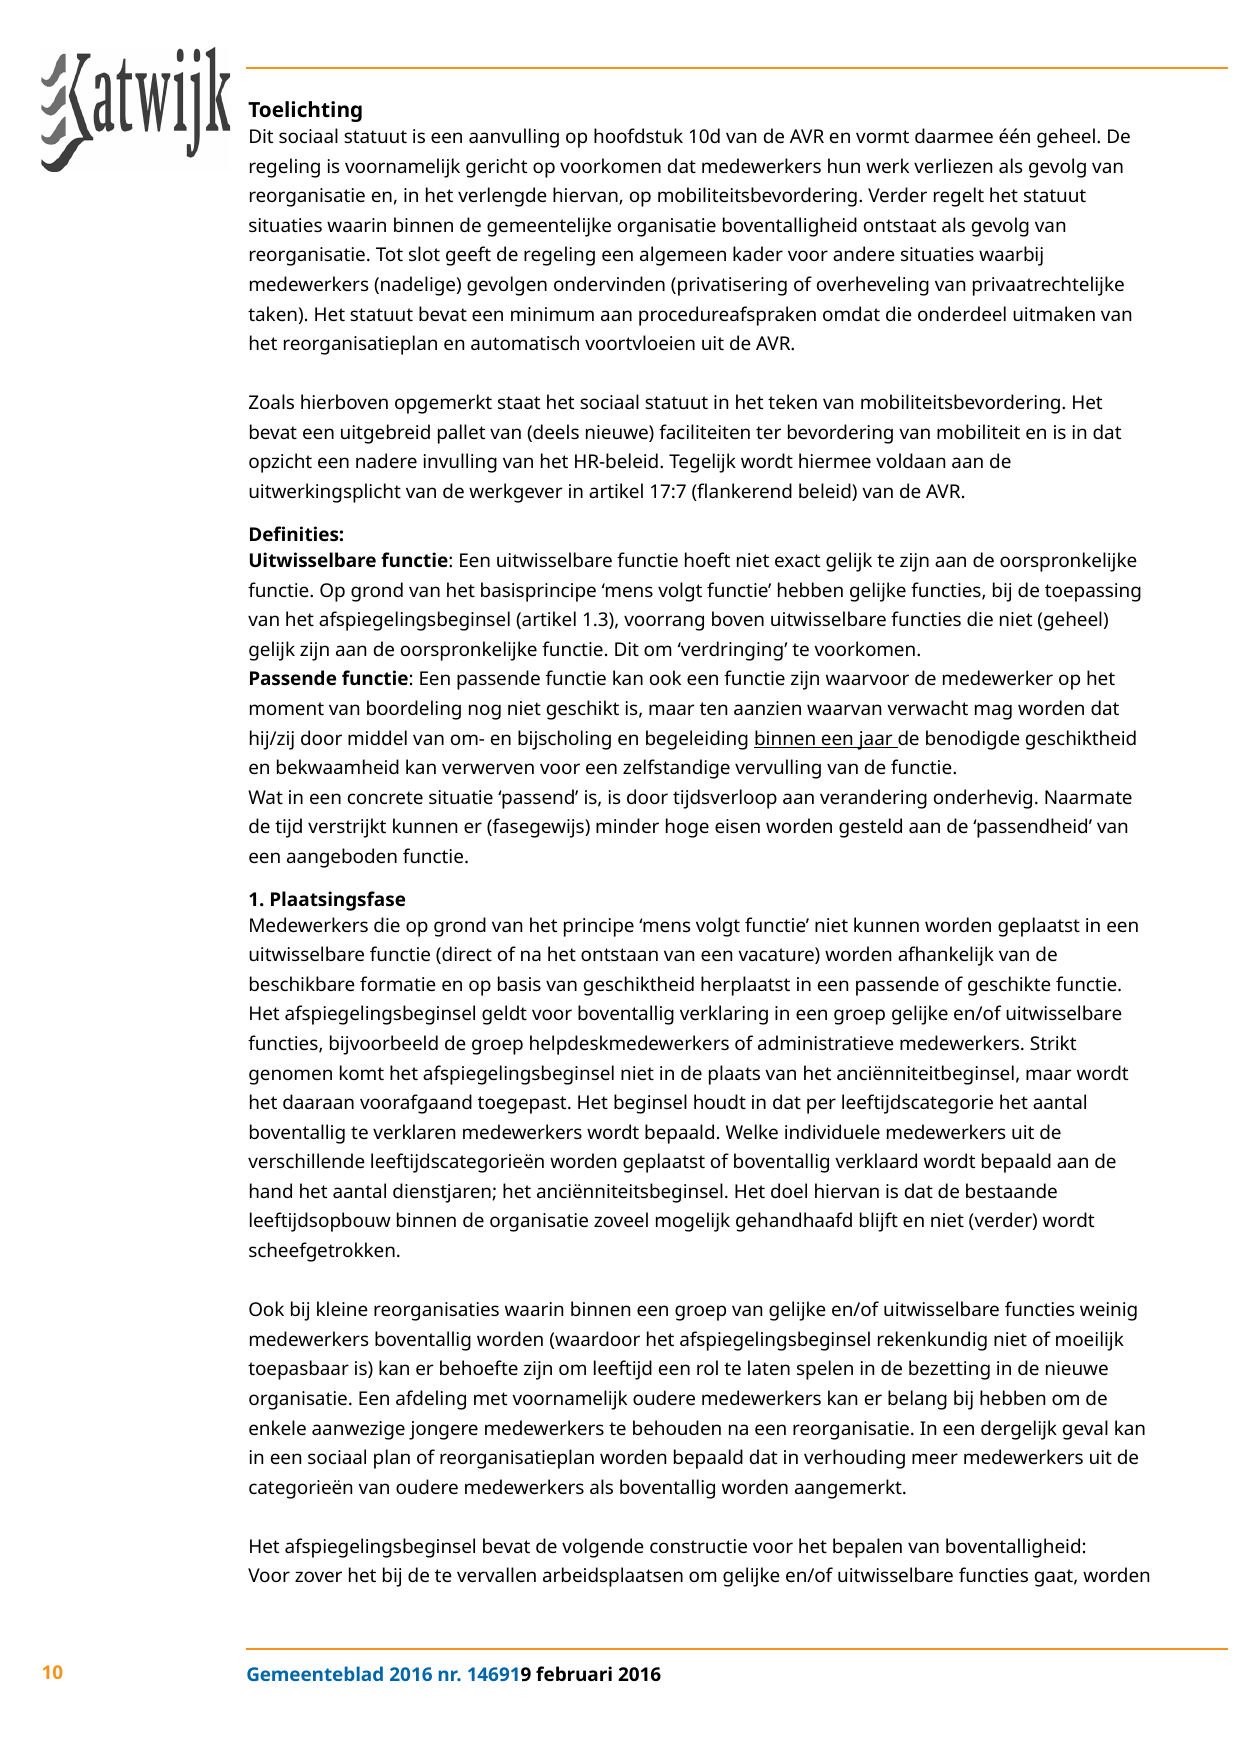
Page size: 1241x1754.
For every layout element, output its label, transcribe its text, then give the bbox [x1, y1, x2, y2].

text Toelichting [248, 95, 1152, 123]
text Voor zover het bij de te vervallen arbeidsplaatsen om gelijke en/of uitwisselbare functies gaat, worden [248, 1563, 1152, 1588]
text Zoals hierboven opgemerkt staat het sociaal statuut in het teken van mobiliteitsbevordering. Het bevat een uitgebreid pallet van (deels nieuwe) faciliteiten ter bevordering van mobiliteit en is in dat opzicht een nadere invulling van het HR-beleid. Tegelijk wordt hiermee voldaan aan de uitwerkingsplicht van de werkgever in artikel 17:7 (flankerend beleid) van de AVR. [248, 389, 1152, 504]
text Het afspiegelingsbeginsel bevat de volgende constructie voor het bepalen van boventalligheid: [248, 1533, 1152, 1559]
text Passende functie: Een passende functie kan ook een functie zijn waarvoor de medewerker op het moment van boordeling nog niet geschikt is, maar ten aanzien waarvan verwacht mag worden dat hij/zij door middel van om- en bijscholing en begeleiding binnen een jaar de benodigde geschiktheid en bekwaamheid kan verwerven voor een zelfstandige vervulling van de functie. [248, 666, 1152, 780]
text Definities: [248, 521, 1152, 547]
text Dit sociaal statuut is een aanvulling op hoofdstuk 10d van de AVR en vormt daarmee één geheel. De regeling is voornamelijk gericht op voorkomen dat medewerkers hun werk verliezen als gevolg van reorganisatie en, in het verlengde hiervan, op mobiliteitsbevordering. Verder regelt het statuut situaties waarin binnen de gemeentelijke organisatie boventalligheid ontstaat als gevolg van reorganisatie. Tot slot geeft de regeling een algemeen kader voor andere situaties waarbij medewerkers (nadelige) gevolgen ondervinden (privatisering of overheveling van privaatrechtelijke taken). Het statuut bevat een minimum aan procedureafspraken omdat die onderdeel uitmaken van het reorganisatieplan en automatisch voortvloeien uit de AVR. [248, 123, 1152, 356]
text 1. Plaatsingsfase [248, 886, 1152, 912]
text Medewerkers die op grond van het principe ‘mens volgt functie’ niet kunnen worden geplaatst in een uitwisselbare functie (direct of na het ontstaan van een vacature) worden afhankelijk van de beschikbare formatie en op basis van geschiktheid herplaatst in een passende of geschikte functie. [248, 912, 1152, 997]
text Wat in een concrete situatie ‘passend’ is, is door tijdsverloop aan verandering onderhevig. Naarmate de tijd verstrijkt kunnen er (fasegewijs) minder hoge eisen worden gesteld aan de ‘passendheid’ van een aangeboden functie. [248, 784, 1152, 869]
picture [41, 47, 231, 172]
text Uitwisselbare functie: Een uitwisselbare functie hoeft niet exact gelijk te zijn aan de oorspronkelijke functie. Op grond van het basisprincipe ‘mens volgt functie’ hebben gelijke functies, bij de toepassing van het afspiegelingsbeginsel (artikel 1.3), voorrang boven uitwisselbare functies die niet (geheel) gelijk zijn aan de oorspronkelijke functie. Dit om ‘verdringing’ te voorkomen. [248, 547, 1152, 662]
text Ook bij kleine reorganisaties waarin binnen een groep van gelijke en/of uitwisselbare functies weinig medewerkers boventallig worden (waardoor het afspiegelingsbeginsel rekenkundig niet of moeilijk toepasbaar is) kan er behoefte zijn om leeftijd een rol te laten spelen in de bezetting in de nieuwe organisatie. Een afdeling met voornamelijk oudere medewerkers kan er belang bij hebben om de enkele aanwezige jongere medewerkers te behouden na een reorganisatie. In een dergelijk geval kan in een sociaal plan of reorganisatieplan worden bepaald dat in verhouding meer medewerkers uit de categorieën van oudere medewerkers als boventallig worden aangemerkt. [248, 1296, 1152, 1500]
text Het afspiegelingsbeginsel geldt voor boventallig verklaring in een groep gelijke en/of uitwisselbare functies, bijvoorbeeld de groep helpdeskmedewerkers of administratieve medewerkers. Strikt genomen komt het afspiegelingsbeginsel niet in de plaats van het anciënniteitbeginsel, maar wordt het daaraan voorafgaand toegepast. Het beginsel houdt in dat per leeftijdscategorie het aantal boventallig te verklaren medewerkers wordt bepaald. Welke individuele medewerkers uit de verschillende leeftijdscategorieën worden geplaatst of boventallig verklaard wordt bepaald aan de hand het aantal dienstjaren; het anciënniteitsbeginsel. Het doel hiervan is dat de bestaande leeftijdsopbouw binnen de organisatie zoveel mogelijk gehandhaafd blijft en niet (verder) wordt scheefgetrokken. [248, 1001, 1152, 1263]
